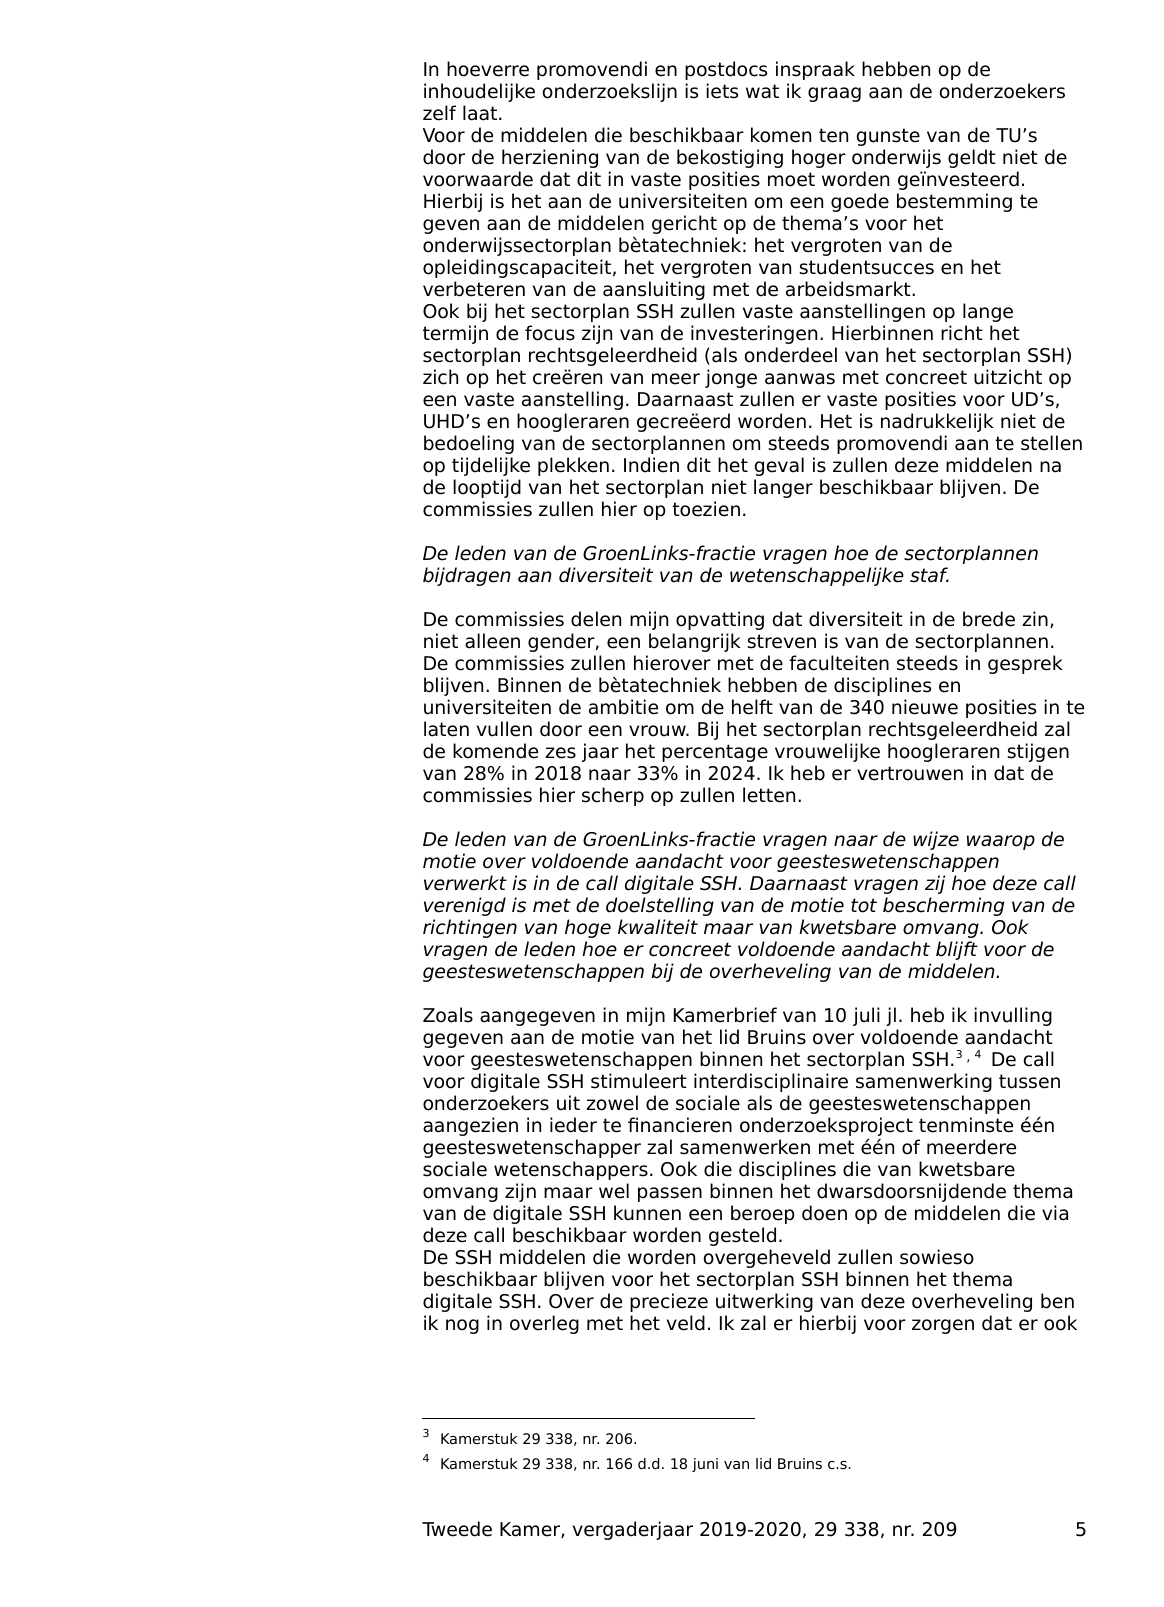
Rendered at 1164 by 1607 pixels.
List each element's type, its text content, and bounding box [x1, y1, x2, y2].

text Kamerstuk 29 338, nr. 206. [422, 1427, 1087, 1449]
text In hoeverre promovendi en postdocs inspraak hebben op de inhoudelijke onderzoekslijn is iets wat ik graag aan de onderzoekers zelf laat. [422, 59, 1087, 125]
text De SSH middelen die worden overgeheveld zullen sowieso beschikbaar blijven voor het sectorplan SSH binnen het thema digitale SSH. Over de precieze uitwerking van deze overheveling ben ik nog in overleg met het veld. Ik zal er hierbij voor zorgen dat er ook [422, 1247, 1087, 1335]
text Voor de middelen die beschikbaar komen ten gunste van de TU’s door de herziening van de bekostiging hoger onderwijs geldt niet de voorwaarde dat dit in vaste posities moet worden geïnvesteerd. Hierbij is het aan de universiteiten om een goede bestemming te geven aan de middelen gericht op de thema’s voor het onderwijssectorplan bètatechniek: het vergroten van de opleidingscapaciteit, het vergroten van studentsucces en het verbeteren van de aansluiting met de arbeidsmarkt. [422, 125, 1087, 301]
text Ook bij het sectorplan SSH zullen vaste aanstellingen op lange termijn de focus zijn van de investeringen. Hierbinnen richt het sectorplan rechtsgeleerdheid (als onderdeel van het sectorplan SSH) zich op het creëren van meer jonge aanwas met concreet uitzicht op een vaste aanstelling. Daarnaast zullen er vaste posities voor UD’s, UHD’s en hoogleraren gecreëerd worden. Het is nadrukkelijk niet de bedoeling van de sectorplannen om steeds promovendi aan te stellen op tijdelijke plekken. Indien dit het geval is zullen deze middelen na de looptijd van het sectorplan niet langer beschikbaar blijven. De commissies zullen hier op toezien. [422, 301, 1087, 521]
text De leden van de GroenLinks-fractie vragen naar de wijze waarop de motie over voldoende aandacht voor geesteswetenschappen verwerkt is in de call digitale SSH. Daarnaast vragen zij hoe deze call verenigd is met de doelstelling van de motie tot bescherming van de richtingen van hoge kwaliteit maar van kwetsbare omvang. Ook vragen de leden hoe er concreet voldoende aandacht blijft voor de geesteswetenschappen bij de overheveling van de middelen. [422, 829, 1087, 983]
text Zoals aangegeven in mijn Kamerbrief van 10 juli jl. heb ik invulling gegeven aan de motie van het lid Bruins over voldoende aandacht voor geesteswetenschappen binnen het sectorplan SSH., De call voor digitale SSH stimuleert interdisciplinaire samenwerking tussen onderzoekers uit zowel de sociale als de geesteswetenschappen aangezien in ieder te financieren onderzoeksproject tenminste één geesteswetenschapper zal samenwerken met één of meerdere sociale wetenschappers. Ook die disciplines die van kwetsbare omvang zijn maar wel passen binnen het dwarsdoorsnijdende thema van de digitale SSH kunnen een beroep doen op de middelen die via deze call beschikbaar worden gesteld. [422, 1005, 1087, 1247]
text De commissies delen mijn opvatting dat diversiteit in de brede zin, niet alleen gender, een belangrijk streven is van de sectorplannen. De commissies zullen hierover met de faculteiten steeds in gesprek blijven. Binnen de bètatechniek hebben de disciplines en universiteiten de ambitie om de helft van de 340 nieuwe posities in te laten vullen door een vrouw. Bij het sectorplan rechtsgeleerdheid zal de komende zes jaar het percentage vrouwelijke hoogleraren stijgen van 28% in 2018 naar 33% in 2024. Ik heb er vertrouwen in dat de commissies hier scherp op zullen letten. [422, 609, 1087, 807]
text Kamerstuk 29 338, nr. 166 d.d. 18 juni van lid Bruins c.s. [422, 1452, 1087, 1474]
text De leden van de GroenLinks-fractie vragen hoe de sectorplannen bijdragen aan diversiteit van de wetenschappelijke staf. [422, 543, 1087, 587]
